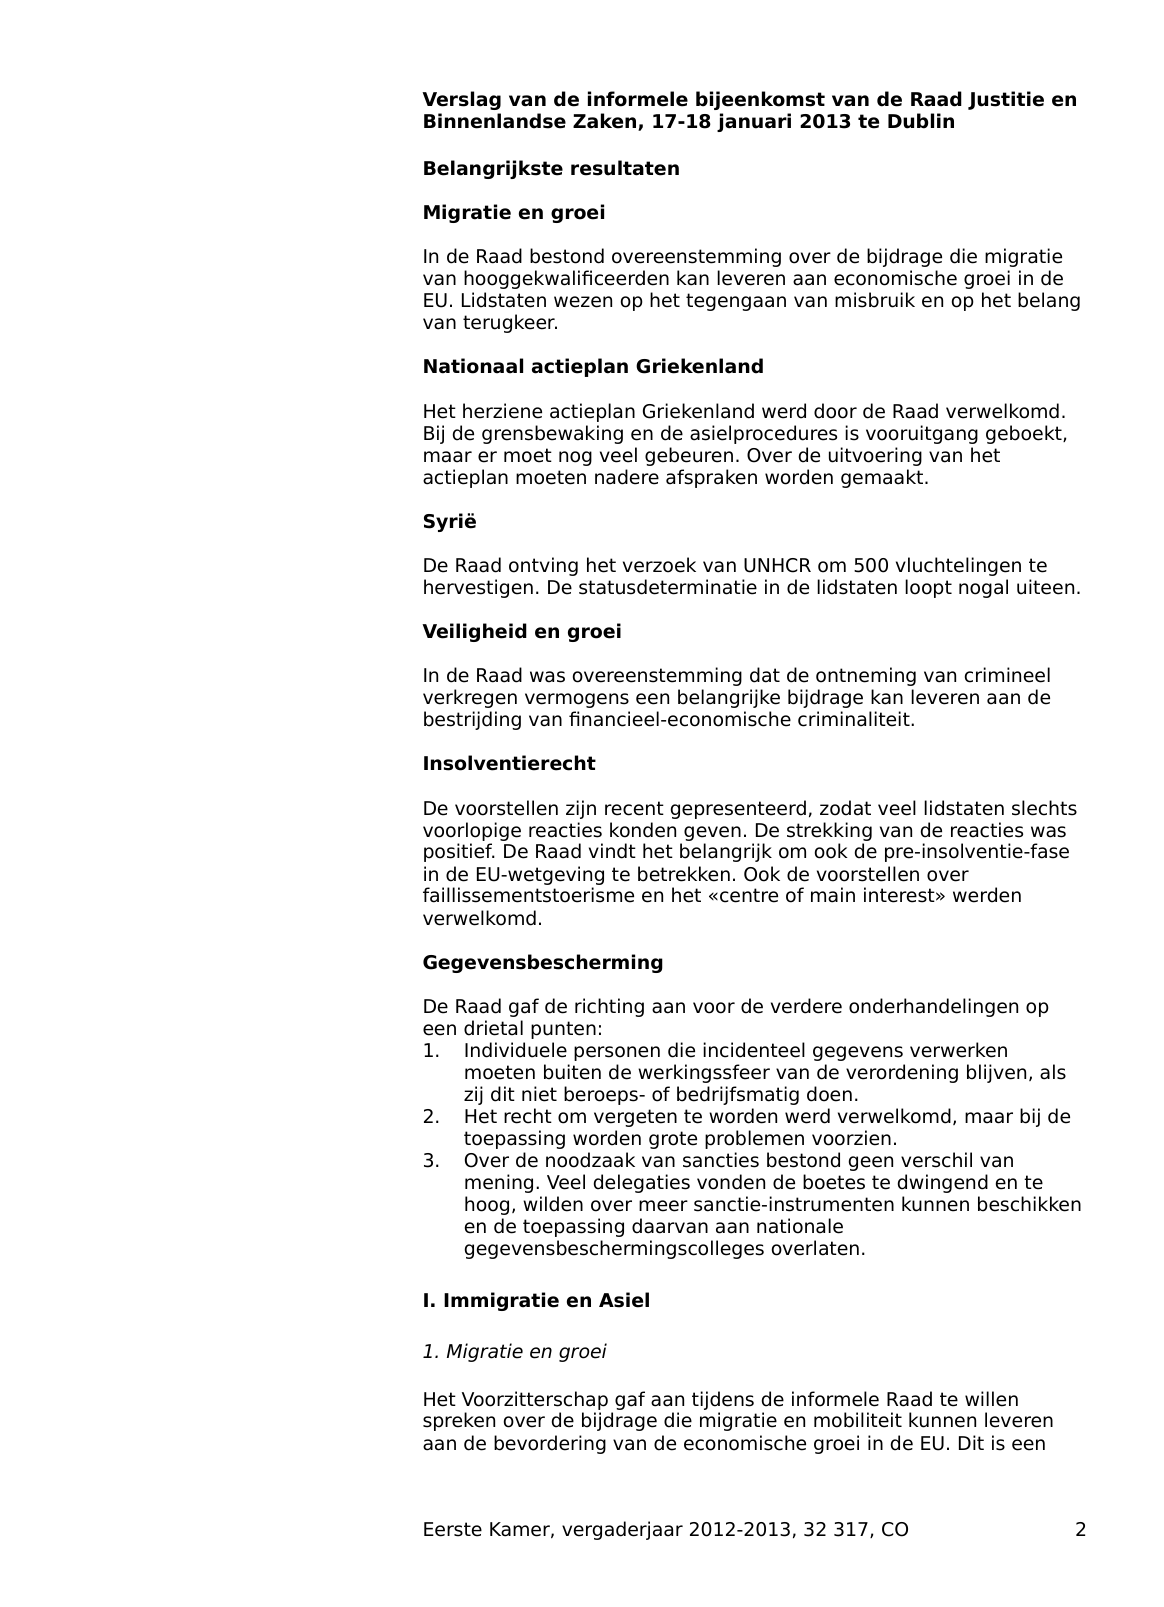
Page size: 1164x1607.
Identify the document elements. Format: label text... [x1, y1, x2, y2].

text Het Voorzitterschap gaf aan tijdens de informele Raad te willen spreken over de bijdrage die migratie en mobiliteit kunnen leveren aan de bevordering van de economische groei in de EU. Dit is een [422, 1388, 1087, 1454]
subtitle Veiligheid en groei [422, 621, 1087, 643]
subtitle Belangrijkste resultaten [422, 158, 1087, 180]
subtitle Gegevensbescherming [422, 952, 1087, 973]
subtitle Nationaal actieplan Griekenland [422, 356, 1087, 378]
text De Raad ontving het verzoek van UNHCR om 500 vluchtelingen te hervestigen. De statusdeterminatie in de lidstaten loopt nogal uiteen. [422, 555, 1087, 599]
subtitle Verslag van de informele bijeenkomst van de Raad Justitie en Binnenlandse Zaken, 17-18 januari 2013 te Dublin [422, 89, 1087, 133]
text 2. Het recht om vergeten te worden werd verwelkomd, maar bij de toepassing worden grote problemen voorzien. [422, 1106, 1087, 1149]
subtitle Migratie en groei [422, 202, 1087, 224]
subtitle I. Immigratie en Asiel [422, 1289, 1087, 1311]
text De Raad gaf de richting aan voor de verdere onderhandelingen op een drietal punten: [422, 996, 1087, 1040]
subtitle 1. Migratie en groei [422, 1341, 1087, 1363]
text 1. Individuele personen die incidenteel gegevens verwerken moeten buiten de werkingssfeer van de verordening blijven, als zij dit niet beroeps- of bedrijfsmatig doen. [422, 1040, 1087, 1106]
subtitle Insolventierecht [422, 753, 1087, 775]
subtitle Syrië [422, 511, 1087, 533]
text 3. Over de noodzaak van sancties bestond geen verschil van mening. Veel delegaties vonden de boetes te dwingend en te hoog, wilden over meer sanctie-instrumenten kunnen beschikken en de toepassing daarvan aan nationale gegevensbeschermingscolleges overlaten. [422, 1149, 1087, 1259]
text In de Raad was overeenstemming dat de ontneming van crimineel verkregen vermogens een belangrijke bijdrage kan leveren aan de bestrijding van financieel-economische criminaliteit. [422, 665, 1087, 731]
text Het herziene actieplan Griekenland werd door de Raad verwelkomd. Bij de grensbewaking en de asielprocedures is vooruitgang geboekt, maar er moet nog veel gebeuren. Over de uitvoering van het actieplan moeten nadere afspraken worden gemaakt. [422, 401, 1087, 488]
text De voorstellen zijn recent gepresenteerd, zodat veel lidstaten slechts voorlopige reacties konden geven. De strekking van de reacties was positief. De Raad vindt het belangrijk om ook de pre-insolventie-fase in de EU-wetgeving te betrekken. Ook de voorstellen over faillissementstoerisme en het «centre of main interest» werden verwelkomd. [422, 797, 1087, 929]
text In de Raad bestond overeenstemming over de bijdrage die migratie van hooggekwalificeerden kan leveren aan economische groei in de EU. Lidstaten wezen op het tegengaan van misbruik en op het belang van terugkeer. [422, 246, 1087, 334]
